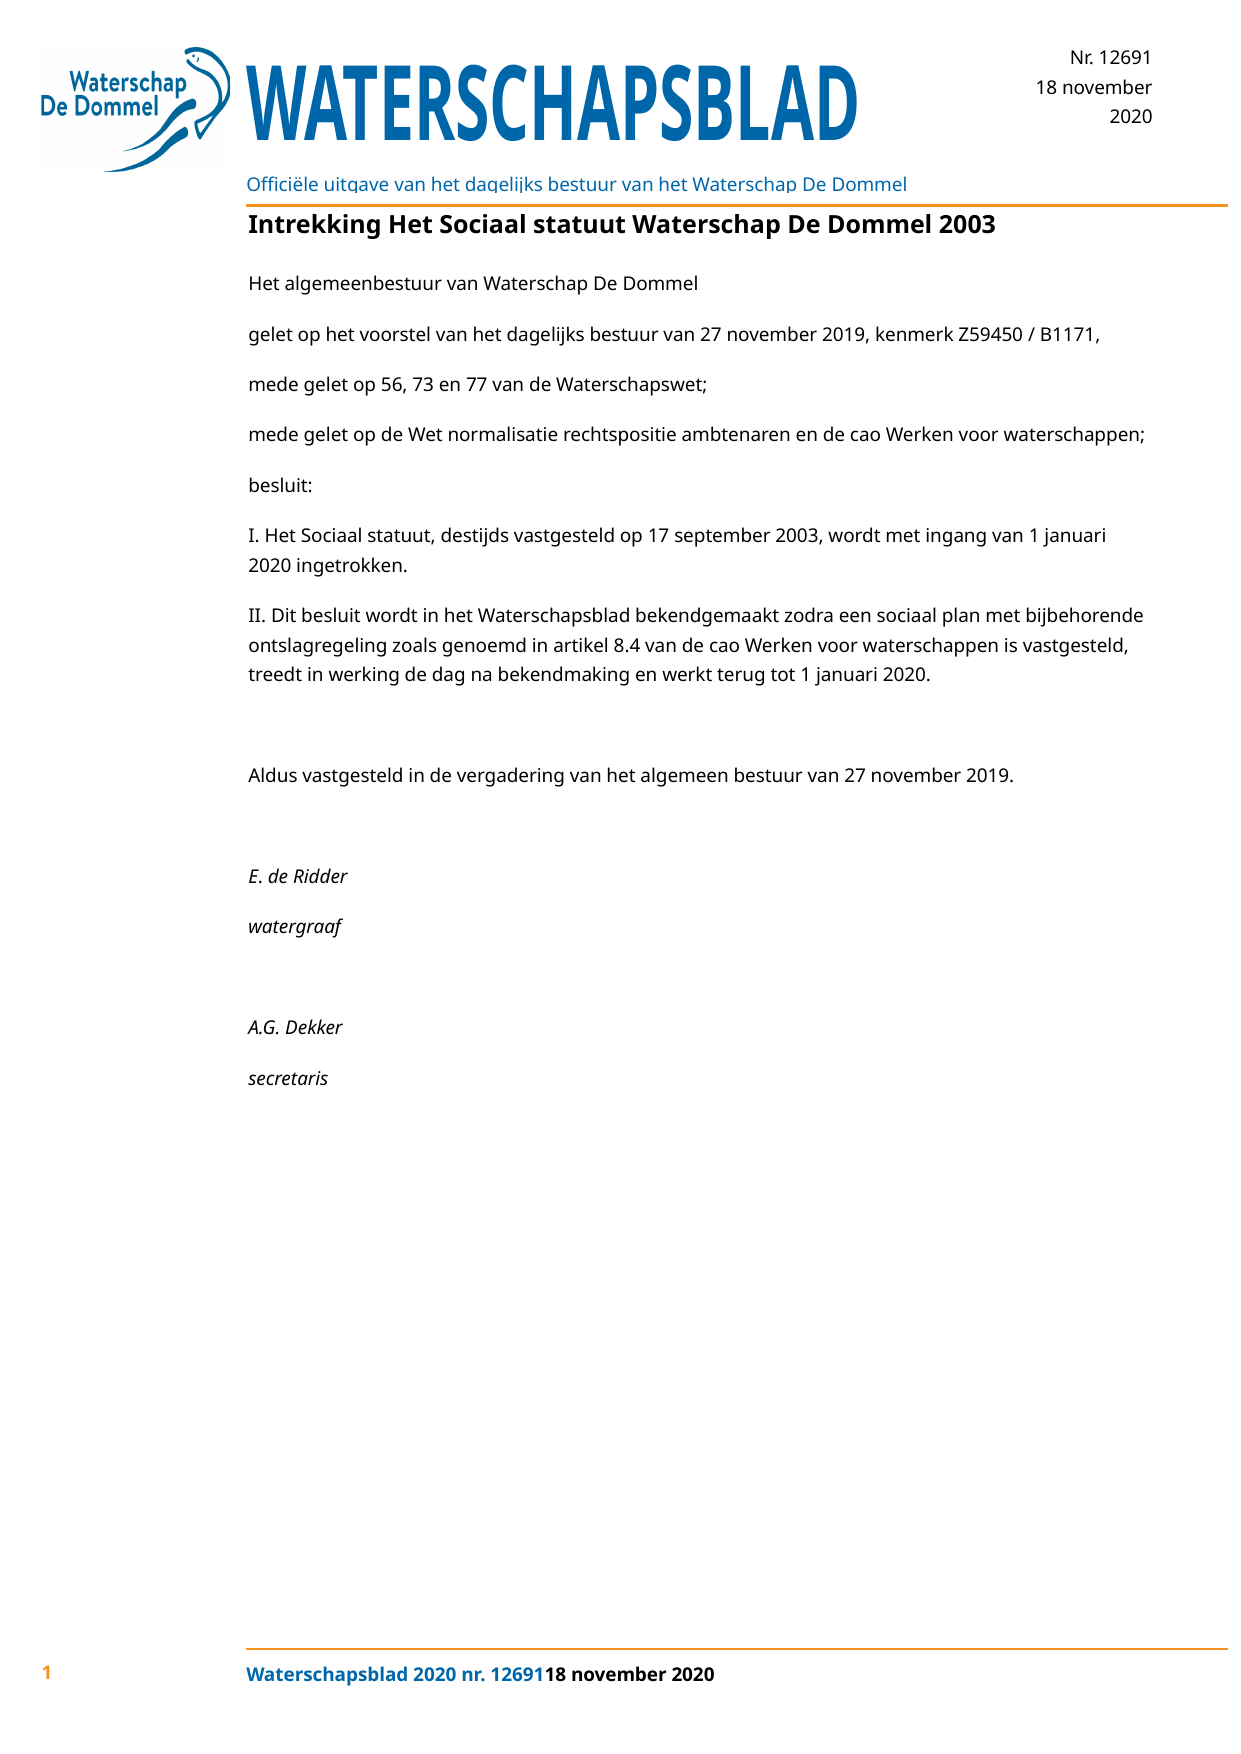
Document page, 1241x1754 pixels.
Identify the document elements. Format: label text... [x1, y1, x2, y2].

text secretaris [248, 1065, 1152, 1091]
text E. de Ridder [248, 863, 1152, 889]
text Aldus vastgesteld in de vergadering van het algemeen bestuur van 27 november 2019. [248, 762, 1152, 788]
text I. Het Sociaal statuut, destijds vastgesteld op 17 september 2003, wordt met ingang van 1 januari 2020 ingetrokken. [248, 522, 1152, 578]
text Intrekking Het Sociaal statuut Waterschap De Dommel 2003 [248, 207, 1152, 241]
picture [198, 118, 210, 131]
text A.G. Dekker [248, 1014, 1152, 1040]
picture [204, 47, 231, 76]
text II. Dit besluit wordt in het Waterschapsblad bekendgemaakt zodra een sociaal plan met bijbehorende ontslagregeling zoals genoemd in artikel 8.4 van de cao Werken voor waterschappen is vastgesteld, treedt in werking de dag na bekendmaking en werkt terug tot 1 januari 2020. [248, 602, 1152, 687]
picture [41, 47, 231, 172]
text watergraaf [248, 914, 1152, 939]
text besluit: [248, 472, 1152, 498]
text Het algemeenbestuur van Waterschap De Dommel [248, 270, 1152, 296]
text mede gelet op de Wet normalisatie rechtspositie ambtenaren en de cao Werken voor waterschappen; [248, 422, 1152, 447]
picture [45, 99, 51, 111]
text mede gelet op 56, 73 en 77 van de Waterschapswet; [248, 371, 1152, 397]
text gelet op het voorstel van het dagelijks bestuur van 27 november 2019, kenmerk Z59450 / B1171, [248, 321, 1152, 346]
